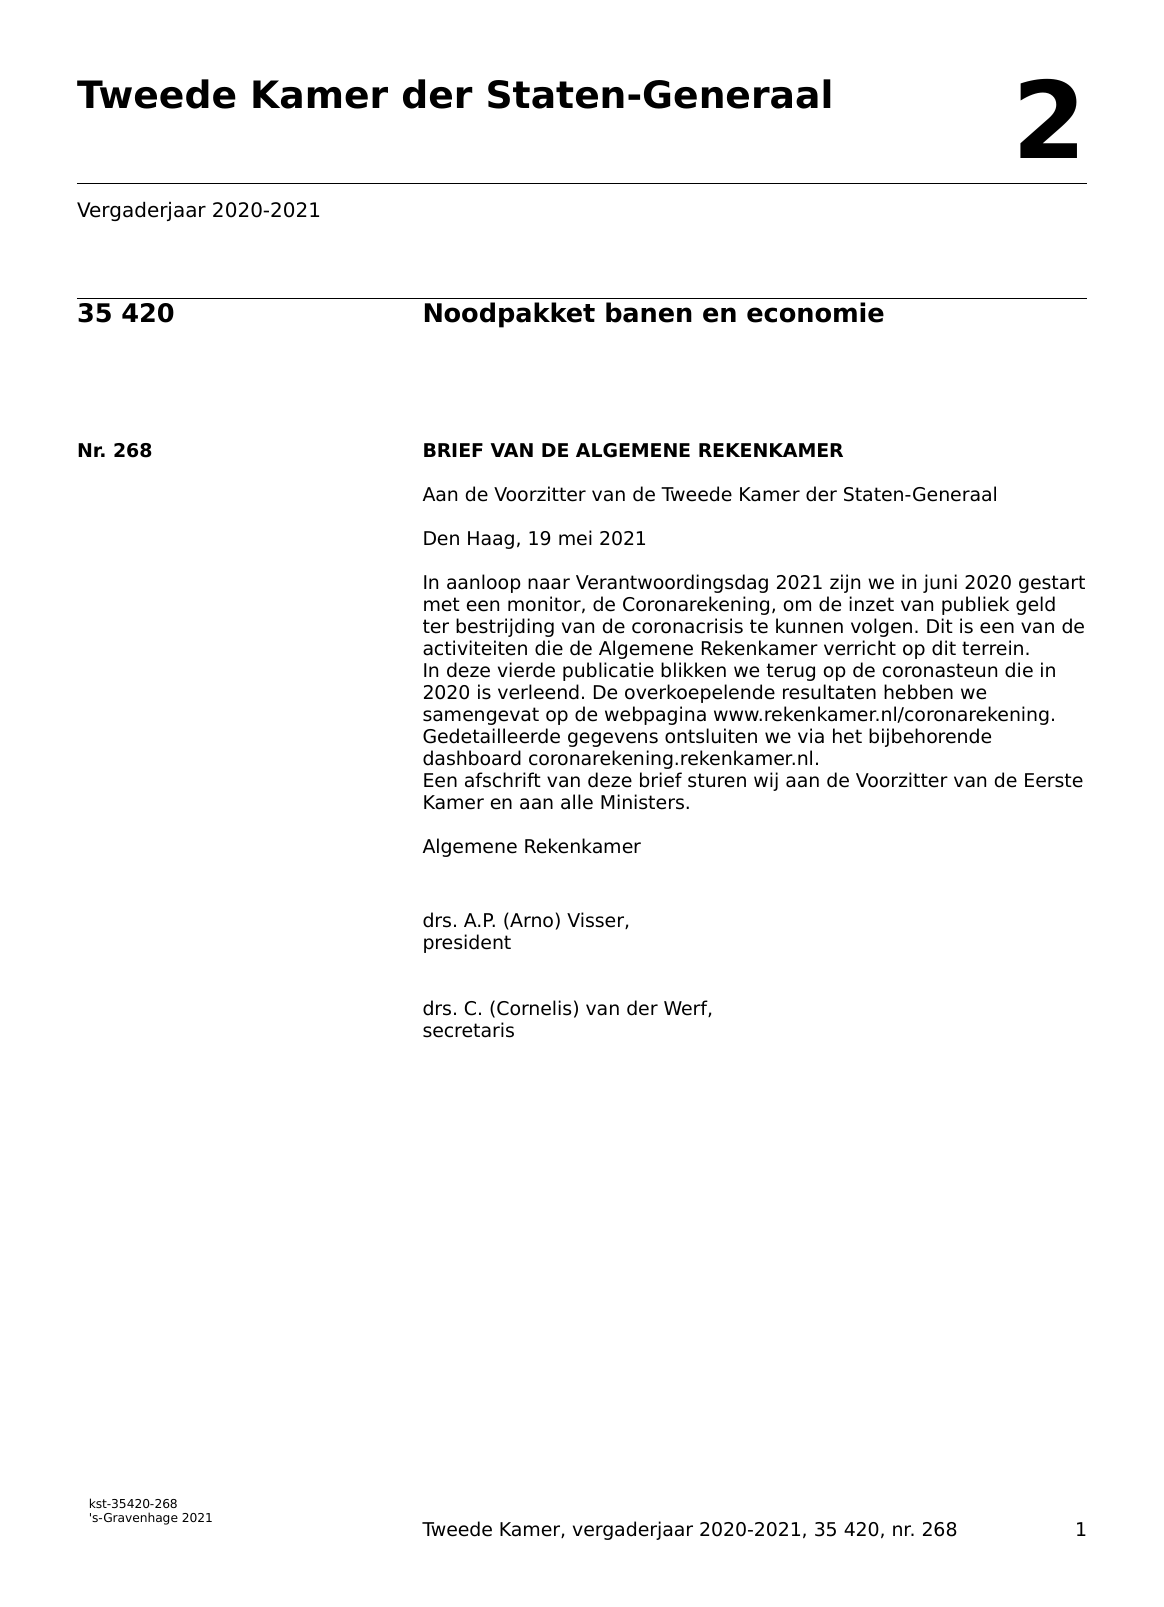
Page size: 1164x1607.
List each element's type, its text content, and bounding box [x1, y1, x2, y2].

table_header Tweede Kamer der Staten-Generaal [77, 59, 886, 183]
text Den Haag, 19 mei 2021 [422, 528, 1087, 550]
text Aan de Voorzitter van de Tweede Kamer der Staten-Generaal [422, 484, 1087, 506]
text kst-35420-268 [88, 1497, 323, 1511]
text Een afschrift van deze brief sturen wij aan de Voorzitter van de Eerste Kamer en aan alle Ministers. [422, 770, 1087, 814]
table_cell Vergaderjaar 2020-2021 [77, 184, 1087, 298]
text In deze vierde publicatie blikken we terug op de coronasteun die in 2020 is verleend. De overkoepelende resultaten hebben we samengevat op de webpagina www.rekenkamer.nl/coronarekening. Gedetailleerde gegevens ontsluiten we via het bijbehorende dashboard coronarekening.rekenkamer.nl. [422, 660, 1087, 770]
subtitle Nr. 268 BRIEF VAN DE ALGEMENE REKENKAMER [77, 440, 1087, 462]
text Algemene Rekenkamer [422, 836, 1087, 858]
text In aanloop naar Verantwoordingsdag 2021 zijn we in juni 2020 gestart met een monitor, de Coronarekening, om de inzet van publiek geld ter bestrijding van de coronacrisis te kunnen volgen. Dit is een van de activiteiten die de Algemene Rekenkamer verricht op dit terrein. [422, 572, 1087, 660]
text drs. A.P. (Arno) Visser, president [422, 888, 1087, 954]
text 's-Gravenhage 2021 [88, 1511, 323, 1525]
text drs. C. (Cornelis) van der Werf, secretaris [422, 976, 1087, 1042]
table_header 2 [886, 59, 1087, 183]
subtitle 35 420 Noodpakket banen en economie [77, 299, 1087, 329]
